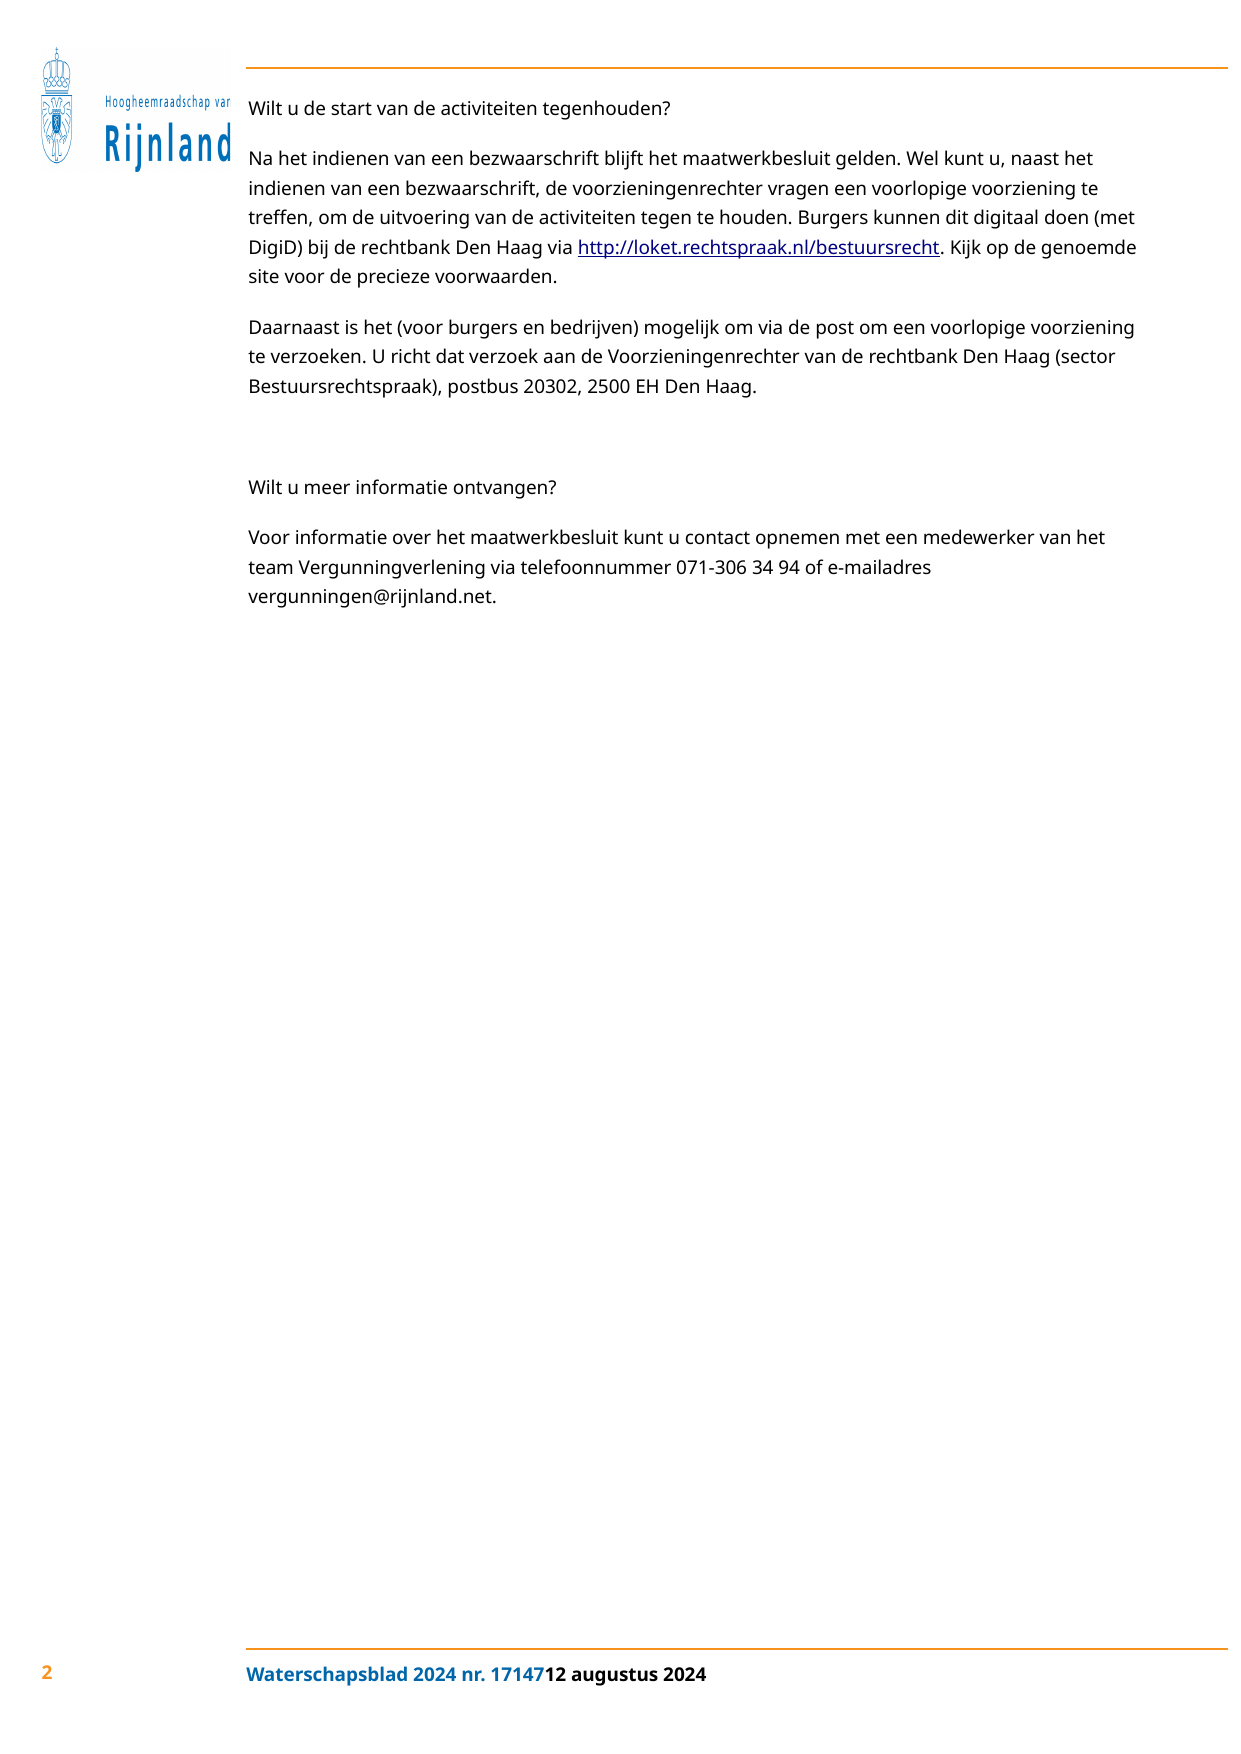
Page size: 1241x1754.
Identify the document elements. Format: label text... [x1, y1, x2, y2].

text Voor informatie over het maatwerkbesluit kunt u contact opnemen met een medewerker van het team Vergunningverlening via telefoonnummer 071-306 34 94 of e-mailadres vergunningen@rijnland.net. [248, 524, 1152, 609]
picture [41, 47, 231, 172]
text Daarnaast is het (voor burgers en bedrijven) mogelijk om via de post om een voorlopige voorziening te verzoeken. U richt dat verzoek aan de Voorzieningenrechter van de rechtbank Den Haag (sector Bestuursrechtspraak), postbus 20302, 2500 EH Den Haag. [248, 314, 1152, 399]
text Wilt u meer informatie ontvangen? [248, 474, 1152, 500]
text Na het indienen van een bezwaarschrift blijft het maatwerkbesluit gelden. Wel kunt u, naast het indienen van een bezwaarschrift, de voorzieningenrechter vragen een voorlopige voorziening te treffen, om de uitvoering van de activiteiten tegen te houden. Burgers kunnen dit digitaal doen (met DigiD) bij de rechtbank Den Haag via http://loket.rechtspraak.nl/bestuursrecht. Kijk op de genoemde site voor de precieze voorwaarden. [248, 145, 1152, 289]
text Wilt u de start van de activiteiten tegenhouden? [248, 95, 1152, 121]
